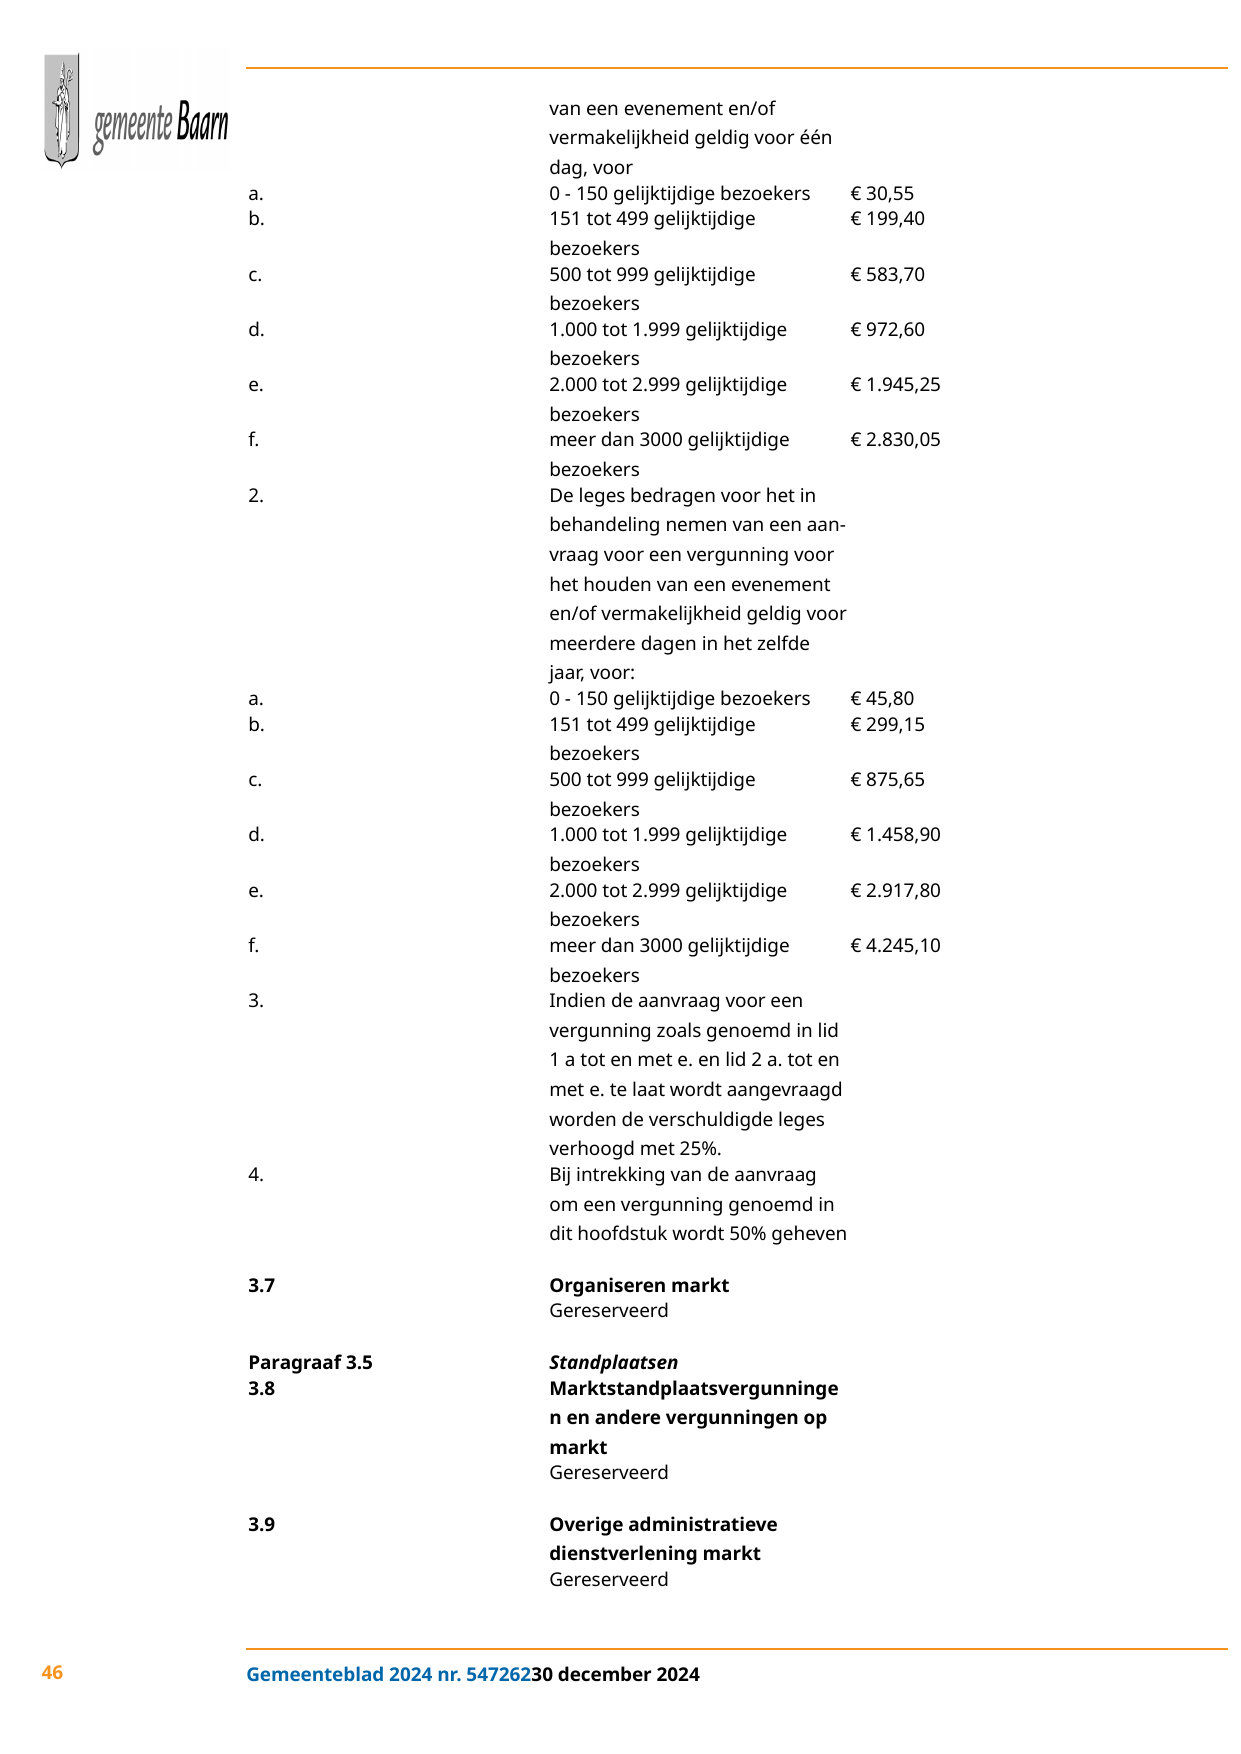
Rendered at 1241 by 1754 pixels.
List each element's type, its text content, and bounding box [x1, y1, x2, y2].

table_cell [248, 1460, 549, 1485]
table_cell [850, 482, 1152, 685]
table_cell [850, 95, 1152, 180]
table_cell c. [248, 261, 549, 316]
table_cell [850, 1460, 1152, 1485]
table_cell b. [248, 711, 549, 766]
table_cell a. [248, 685, 549, 711]
table_cell € 972,60 [850, 316, 1152, 371]
table_cell € 1.945,25 [850, 371, 1152, 427]
table_cell € 45,80 [850, 685, 1152, 711]
table_cell 1.000 tot 1.999 gelijktijdige bezoekers [549, 822, 850, 877]
table_cell Gereserveerd [549, 1460, 850, 1485]
table_cell Gereserveerd [549, 1566, 850, 1592]
table_cell d. [248, 316, 549, 371]
table_cell meer dan 3000 gelijktijdige bezoekers [549, 932, 850, 987]
table_cell 1.000 tot 1.999 gelijktijdige bezoekers [549, 316, 850, 371]
table_cell [549, 1485, 850, 1511]
table_cell € 299,15 [850, 711, 1152, 766]
table_cell 3. [248, 988, 549, 1161]
table_cell [850, 1298, 1152, 1323]
table_cell [850, 1566, 1152, 1592]
table_cell 2.000 tot 2.999 gelijktijdige bezoekers [549, 877, 850, 932]
table_cell 4. [248, 1161, 549, 1246]
table_cell d. [248, 822, 549, 877]
table_cell 500 tot 999 gelijktijdige bezoekers [549, 766, 850, 822]
table_cell [248, 1246, 549, 1272]
table_cell € 30,55 [850, 180, 1152, 205]
table_cell 2. [248, 482, 549, 685]
table_cell [850, 1323, 1152, 1349]
table_cell € 583,70 [850, 261, 1152, 316]
table_cell 500 tot 999 gelijktijdige bezoekers [549, 261, 850, 316]
table_cell [248, 95, 549, 180]
table_cell [248, 1485, 549, 1511]
table_cell [549, 1246, 850, 1272]
table_cell [850, 988, 1152, 1161]
table_cell 151 tot 499 gelijktijdige bezoekers [549, 711, 850, 766]
table_cell f. [248, 427, 549, 482]
table_cell Bij intrekking van de aanvraag om een vergunning genoemd in dit hoofdstuk wordt 50% geheven [549, 1161, 850, 1246]
table_cell Gereserveerd [549, 1298, 850, 1323]
table_cell 3.8 [248, 1375, 549, 1459]
table_cell Paragraaf 3.5 [248, 1349, 549, 1375]
table_cell € 2.917,80 [850, 877, 1152, 932]
table_cell meer dan 3000 gelijktijdige bezoekers [549, 427, 850, 482]
table_cell Organiseren markt [549, 1272, 850, 1297]
table_cell [850, 1272, 1152, 1297]
table_cell € 2.830,05 [850, 427, 1152, 482]
table_cell € 199,40 [850, 205, 1152, 261]
table_cell [549, 1323, 850, 1349]
table_cell c. [248, 766, 549, 822]
table_cell € 4.245,10 [850, 932, 1152, 987]
table_cell a. [248, 180, 549, 205]
table_cell b. [248, 205, 549, 261]
table_cell e. [248, 877, 549, 932]
table_cell € 1.458,90 [850, 822, 1152, 877]
table_cell [850, 1161, 1152, 1246]
picture [41, 47, 231, 172]
table_cell Standplaatsen [549, 1349, 850, 1375]
table_cell 3.7 [248, 1272, 549, 1297]
table_cell 151 tot 499 gelijktijdige bezoekers [549, 205, 850, 261]
table_cell van een evenement en/of vermakelijkheid geldig voor één dag, voor [549, 95, 850, 180]
table_cell [850, 1349, 1152, 1375]
table_cell f. [248, 932, 549, 987]
table_cell [850, 1485, 1152, 1511]
table_cell [850, 1246, 1152, 1272]
table_cell € 875,65 [850, 766, 1152, 822]
table_cell 0 - 150 gelijktijdige bezoekers [549, 180, 850, 205]
table_cell e. [248, 371, 549, 427]
table_cell De leges bedragen voor het in behandeling nemen van een aan- vraag voor een vergunning voor het houden van een evenement en/of vermakelijkheid geldig voor meerdere dagen in het zelfde jaar, voor: [549, 482, 850, 685]
table_cell [248, 1298, 549, 1323]
table_cell 3.9 [248, 1511, 549, 1566]
table_cell [850, 1511, 1152, 1566]
table_cell Overige administratieve dienstverlening markt [549, 1511, 850, 1566]
table_cell Indien de aanvraag voor een vergunning zoals genoemd in lid 1 a tot en met e. en lid 2 a. tot en met e. te laat wordt aangevraagd worden de verschuldigde leges verhoogd met 25%. [549, 988, 850, 1161]
table_cell [248, 1323, 549, 1349]
table_cell 2.000 tot 2.999 gelijktijdige bezoekers [549, 371, 850, 427]
table_cell [850, 1375, 1152, 1459]
table_cell [248, 1566, 549, 1592]
table_cell 0 - 150 gelijktijdige bezoekers [549, 685, 850, 711]
table_cell Marktstandplaatsvergunningen en andere vergunningen op markt [549, 1375, 850, 1459]
